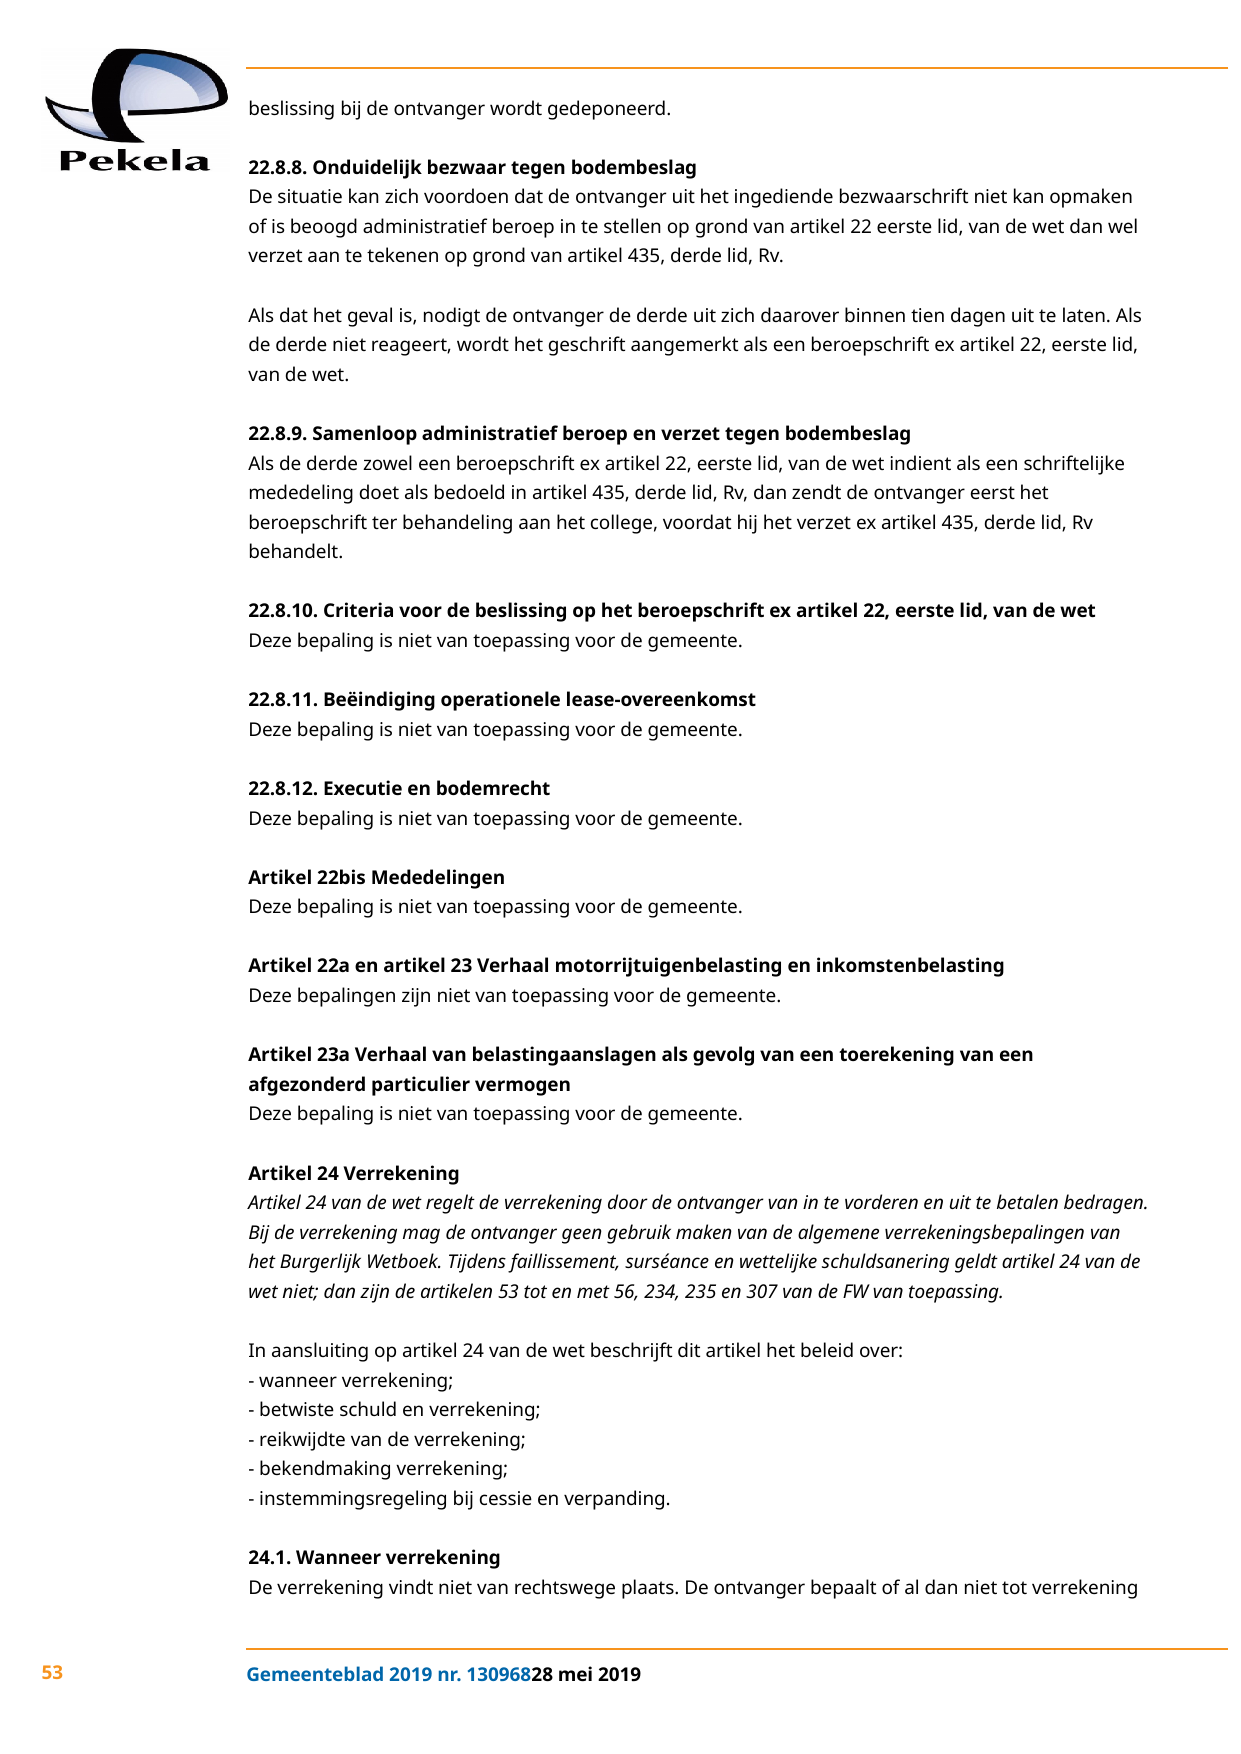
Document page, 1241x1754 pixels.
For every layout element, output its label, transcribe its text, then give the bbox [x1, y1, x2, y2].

text - wanneer verrekening; [248, 1367, 1152, 1393]
text De verrekening vindt niet van rechtswege plaats. De ontvanger bepaalt of al dan niet tot verrekening [248, 1574, 1152, 1600]
text Artikel 23a Verhaal van belastingaanslagen als gevolg van een toerekening van een afgezonderd particulier vermogen [248, 1041, 1152, 1097]
picture [41, 47, 231, 172]
text 22.8.12. Executie en bodemrecht [248, 775, 1152, 801]
text Deze bepaling is niet van toepassing voor de gemeente. [248, 627, 1152, 653]
text Als de derde zowel een beroepschrift ex artikel 22, eerste lid, van de wet indient als een schriftelijke mededeling doet als bedoeld in artikel 435, derde lid, Rv, dan zendt de ontvanger eerst het beroepschrift ter behandeling aan het college, voordat hij het verzet ex artikel 435, derde lid, Rv behandelt. [248, 450, 1152, 564]
text Deze bepaling is niet van toepassing voor de gemeente. [248, 805, 1152, 831]
text Artikel 22bis Mededelingen [248, 864, 1152, 890]
text - betwiste schuld en verrekening; [248, 1396, 1152, 1422]
text 22.8.11. Beëindiging operationele lease-overeenkomst [248, 686, 1152, 712]
text Artikel 24 van de wet regelt de verrekening door de ontvanger van in te vorderen en uit te betalen bedragen. Bij de verrekening mag de ontvanger geen gebruik maken van de algemene verrekeningsbepalingen van het Burgerlijk Wetboek. Tijdens faillissement, surséance en wettelijke schuldsanering geldt artikel 24 van de wet niet; dan zijn de artikelen 53 tot en met 56, 234, 235 en 307 van de FW van toepassing. [248, 1189, 1152, 1304]
text 24.1. Wanneer verrekening [248, 1544, 1152, 1570]
text In aansluiting op artikel 24 van de wet beschrijft dit artikel het beleid over: [248, 1337, 1152, 1363]
text 22.8.9. Samenloop administratief beroep en verzet tegen bodembeslag [248, 420, 1152, 446]
text - instemmingsregeling bij cessie en verpanding. [248, 1485, 1152, 1511]
text - bekendmaking verrekening; [248, 1456, 1152, 1481]
text Deze bepaling is niet van toepassing voor de gemeente. [248, 893, 1152, 919]
text Deze bepalingen zijn niet van toepassing voor de gemeente. [248, 982, 1152, 1008]
text Artikel 22a en artikel 23 Verhaal motorrijtuigenbelasting en inkomstenbelasting [248, 953, 1152, 978]
text Deze bepaling is niet van toepassing voor de gemeente. [248, 1101, 1152, 1126]
text 22.8.8. Onduidelijk bezwaar tegen bodembeslag [248, 154, 1152, 180]
text Deze bepaling is niet van toepassing voor de gemeente. [248, 716, 1152, 742]
text Als dat het geval is, nodigt de ontvanger de derde uit zich daarover binnen tien dagen uit te laten. Als de derde niet reageert, wordt het geschrift aangemerkt als een beroepschrift ex artikel 22, eerste lid, van de wet. [248, 302, 1152, 387]
text beslissing bij de ontvanger wordt gedeponeerd. [248, 95, 1152, 121]
text De situatie kan zich voordoen dat de ontvanger uit het ingediende bezwaarschrift niet kan opmaken of is beoogd administratief beroep in te stellen op grond van artikel 22 eerste lid, van de wet dan wel verzet aan te tekenen op grond van artikel 435, derde lid, Rv. [248, 183, 1152, 268]
text 22.8.10. Criteria voor de beslissing op het beroepschrift ex artikel 22, eerste lid, van de wet [248, 598, 1152, 623]
text Artikel 24 Verrekening [248, 1160, 1152, 1186]
text - reikwijdte van de verrekening; [248, 1426, 1152, 1452]
